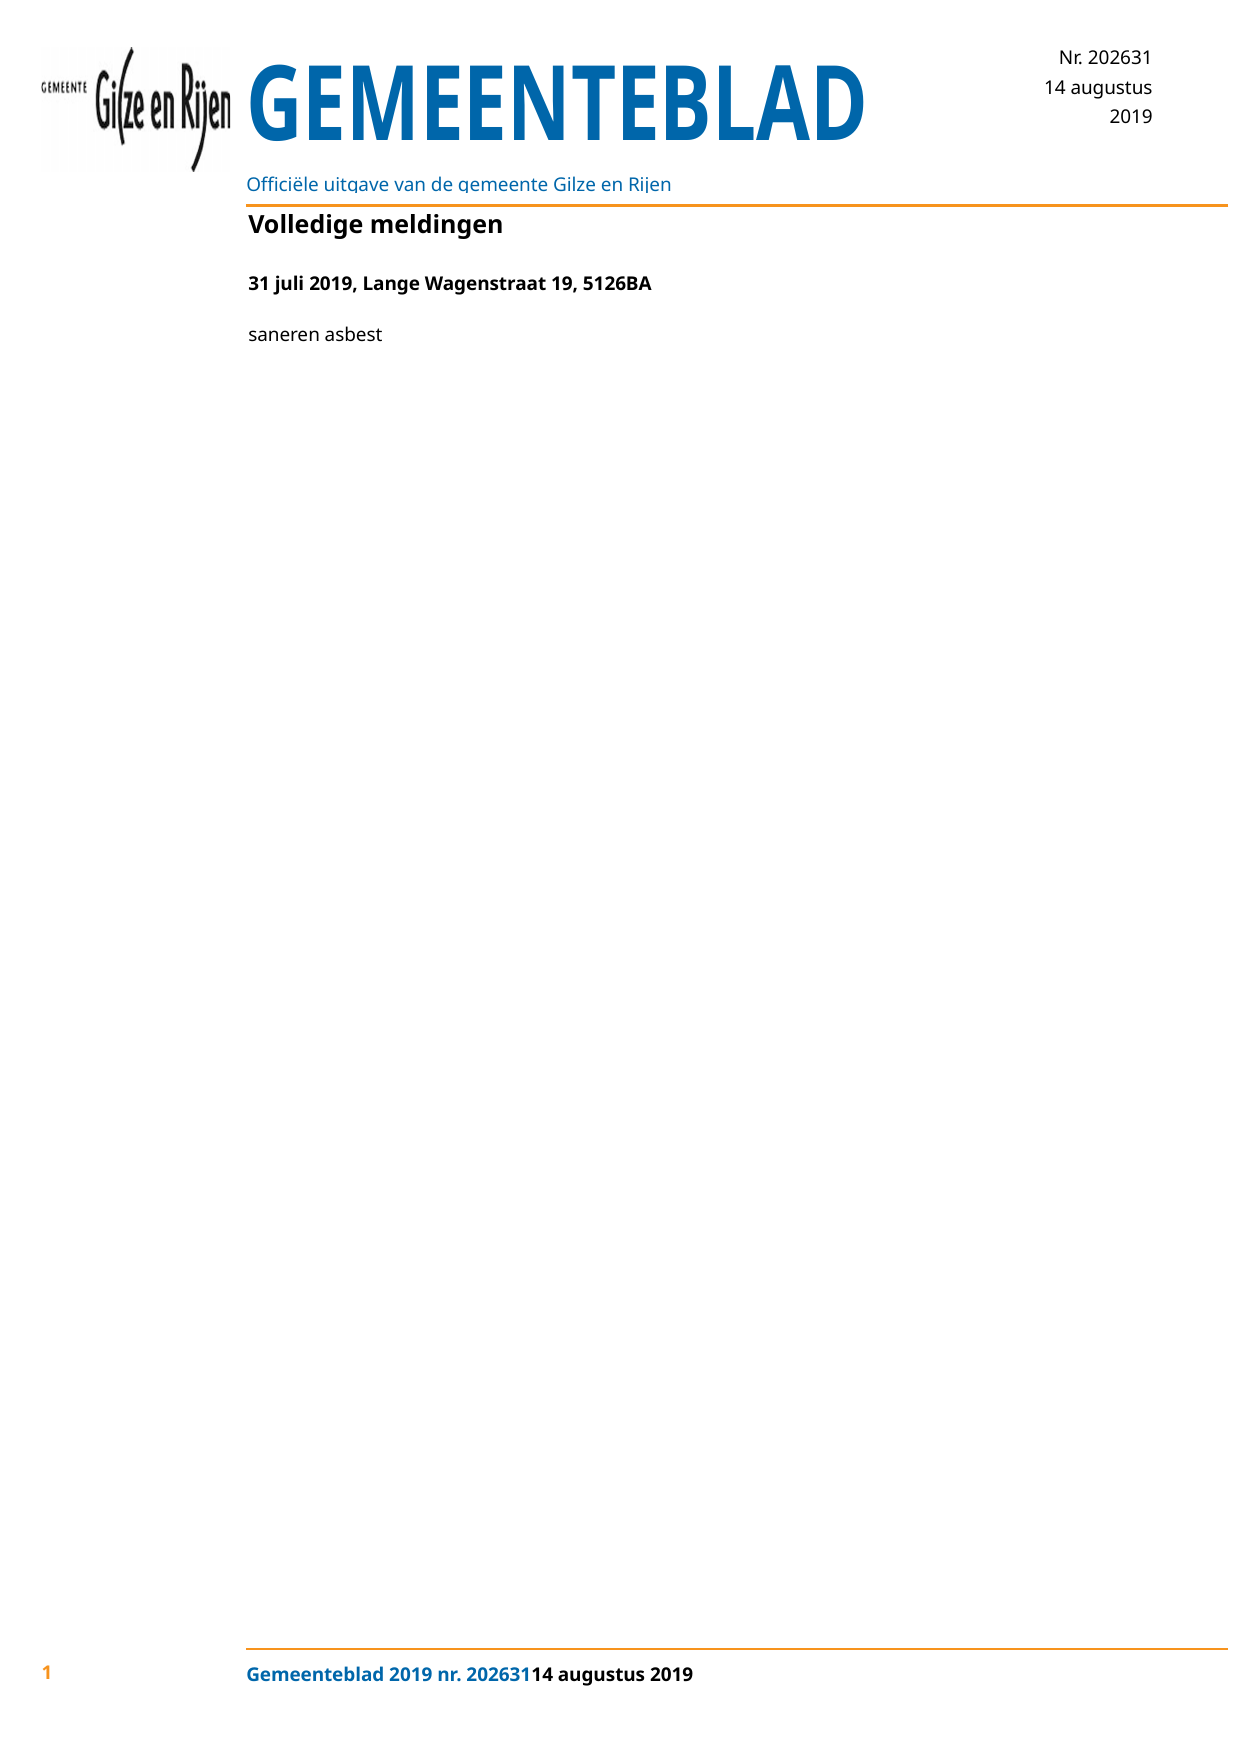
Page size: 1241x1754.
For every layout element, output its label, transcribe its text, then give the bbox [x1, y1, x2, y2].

text Volledige meldingen [248, 207, 1152, 241]
picture [41, 47, 231, 172]
text 31 juli 2019, Lange Wagenstraat 19, 5126BA [248, 270, 1152, 296]
text saneren asbest [248, 321, 1152, 346]
